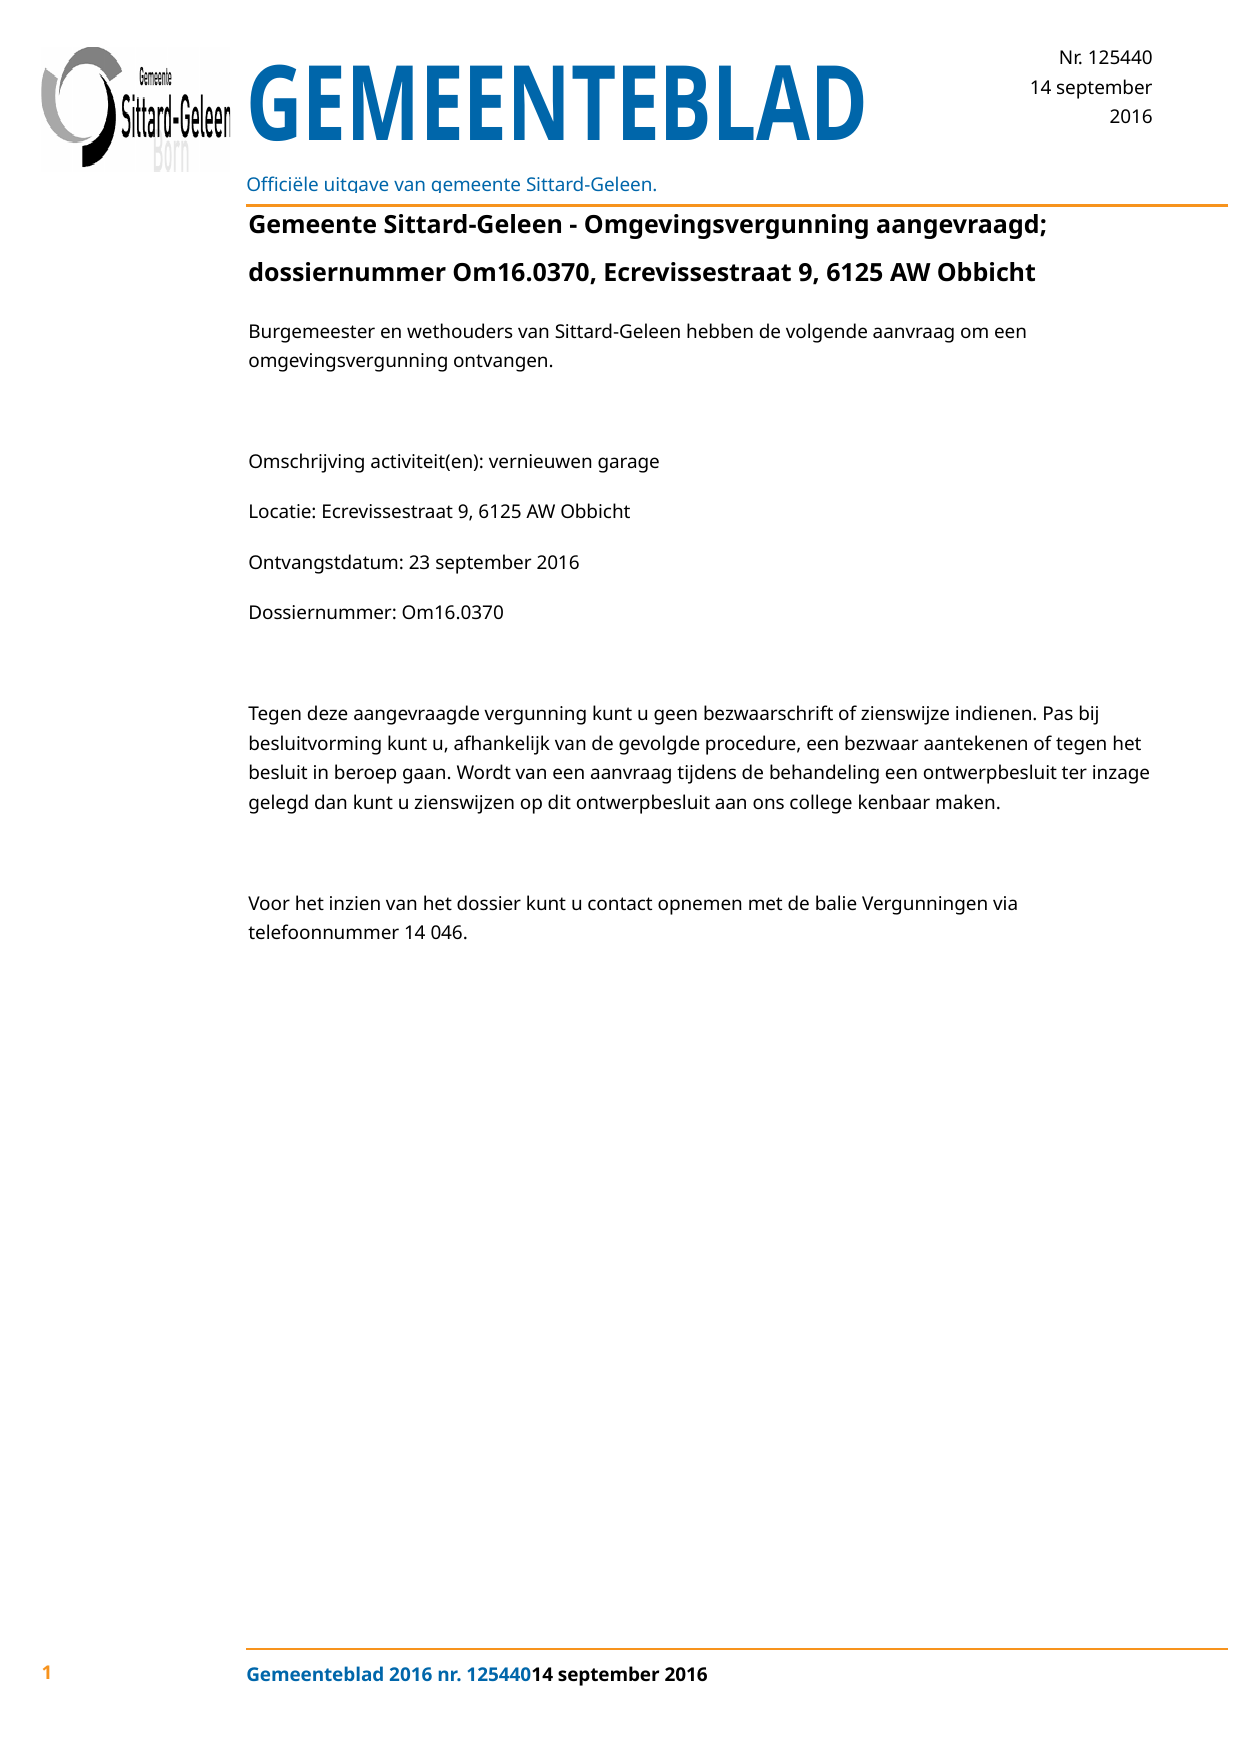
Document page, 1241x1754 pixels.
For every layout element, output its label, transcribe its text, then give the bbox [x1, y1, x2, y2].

picture [41, 47, 231, 172]
text Dossiernummer: Om16.0370 [248, 599, 1152, 625]
text Tegen deze aangevraagde vergunning kunt u geen bezwaarschrift of zienswijze indienen. Pas bij besluitvorming kunt u, afhankelijk van de gevolgde procedure, een bezwaar aantekenen of tegen het besluit in beroep gaan. Wordt van een aanvraag tijdens de behandeling een ontwerpbesluit ter inzage gelegd dan kunt u zienswijzen op dit ontwerpbesluit aan ons college kenbaar maken. [248, 700, 1152, 815]
text Ontvangstdatum: 23 september 2016 [248, 549, 1152, 575]
text Burgemeester en wethouders van Sittard-Geleen hebben de volgende aanvraag om een omgevingsvergunning ontvangen. [248, 318, 1152, 373]
text Gemeente Sittard-Geleen - Omgevingsvergunning aangevraagd; dossiernummer Om16.0370, Ecrevissestraat 9, 6125 AW Obbicht [248, 207, 1152, 288]
text Voor het inzien van het dossier kunt u contact opnemen met de balie Vergunningen via telefoonnummer 14 046. [248, 890, 1152, 945]
text Locatie: Ecrevissestraat 9, 6125 AW Obbicht [248, 499, 1152, 524]
text Omschrijving activiteit(en): vernieuwen garage [248, 448, 1152, 474]
